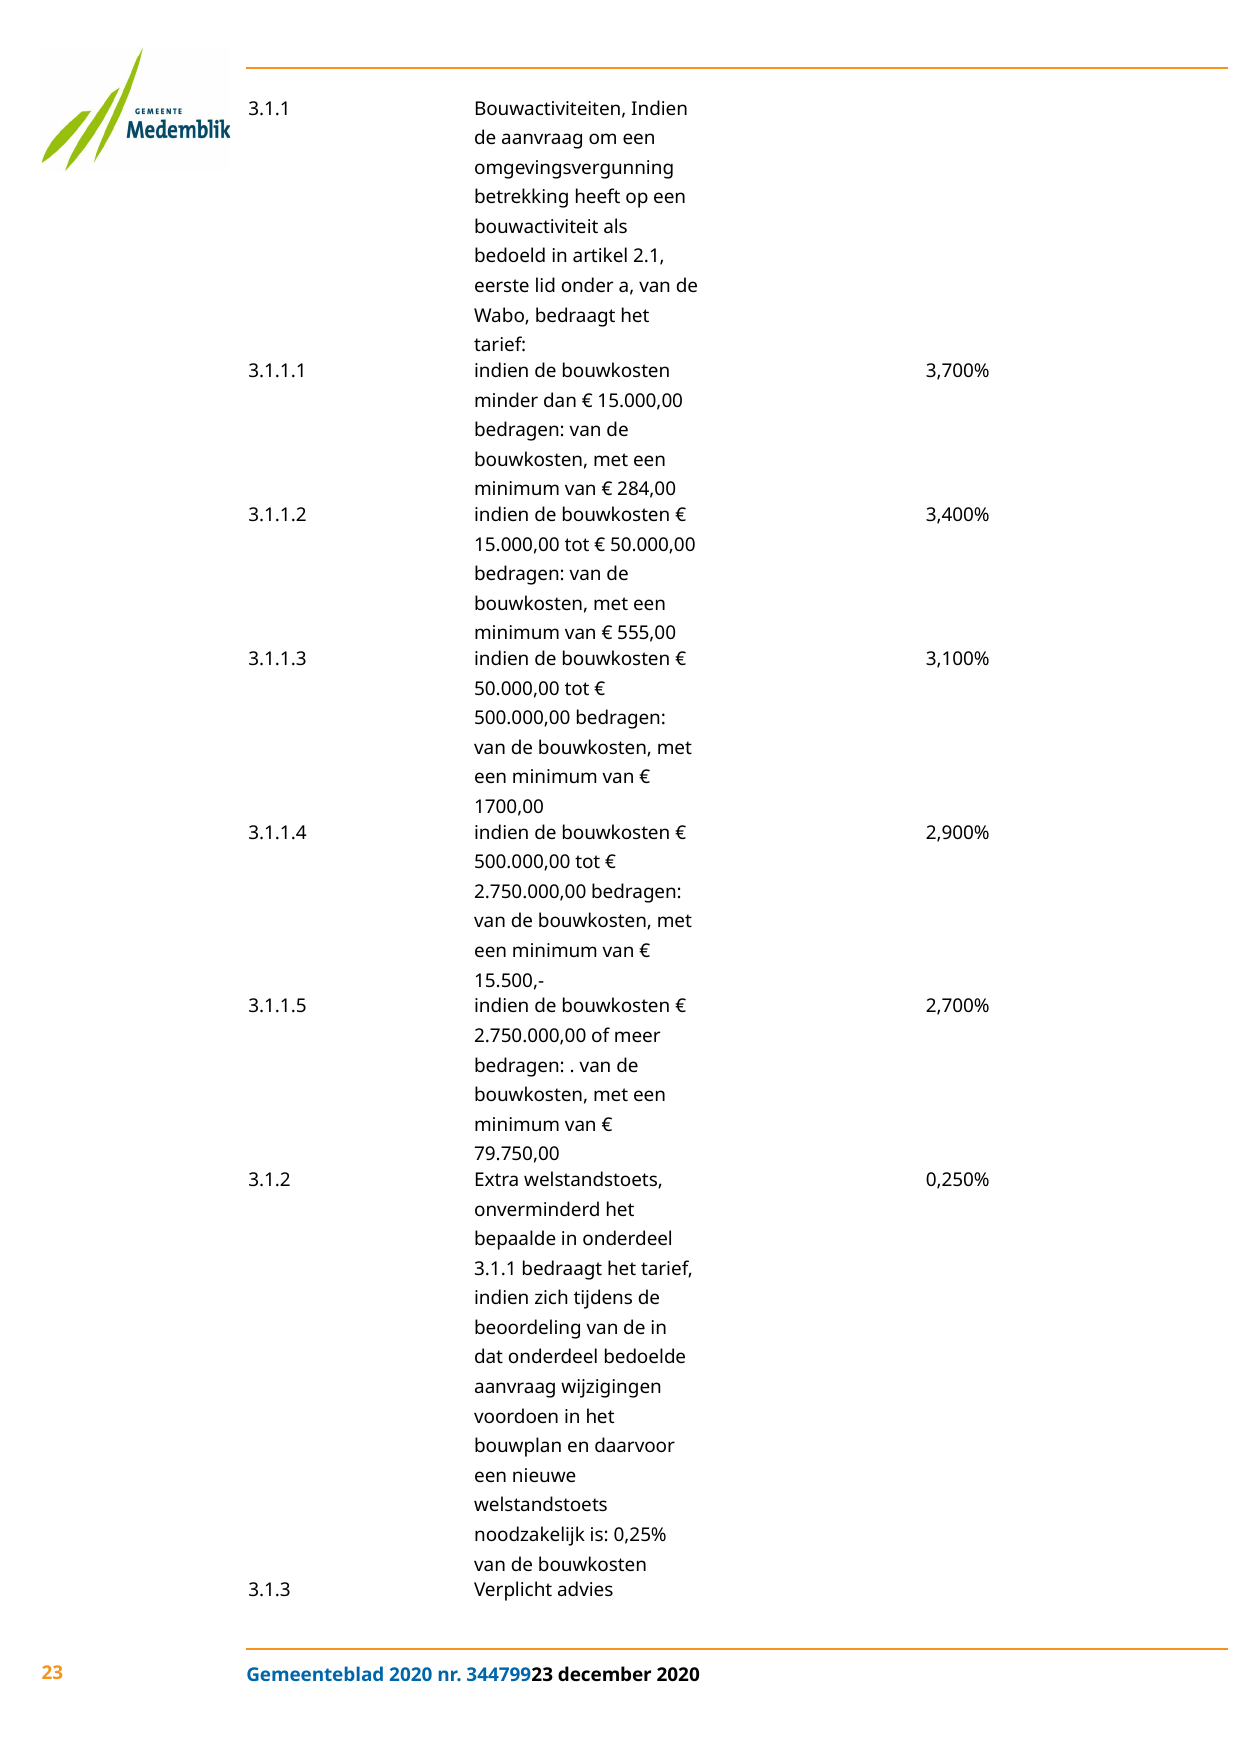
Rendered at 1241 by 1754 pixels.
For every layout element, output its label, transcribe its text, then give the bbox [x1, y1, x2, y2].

table_cell [926, 95, 1152, 357]
table_cell [926, 1577, 1152, 1602]
table_cell 0,250% [926, 1166, 1152, 1577]
table_cell 3.1.2 [248, 1166, 474, 1577]
table_cell [700, 645, 926, 819]
table_cell 3.1.1.2 [248, 501, 474, 645]
table_cell indien de bouwkosten € 50.000,00 tot € 500.000,00 bedragen: van de bouwkosten, met een minimum van € 1700,00 [474, 645, 700, 819]
table_cell 2,900% [926, 819, 1152, 993]
table_cell Verplicht advies [474, 1577, 700, 1602]
table_cell [700, 501, 926, 645]
table_cell Extra welstandstoets, onverminderd het bepaalde in onderdeel 3.1.1 bedraagt het tarief, indien zich tijdens de beoordeling van de in dat onderdeel bedoelde aanvraag wijzigingen voordoen in het bouwplan en daarvoor een nieuwe welstandstoets noodzakelijk is: 0,25% van de bouwkosten [474, 1166, 700, 1577]
table_cell 3.1.1.5 [248, 993, 474, 1166]
picture [41, 47, 231, 172]
table_cell 3,100% [926, 645, 1152, 819]
table_cell 3.1.1.3 [248, 645, 474, 819]
table_cell 3,700% [926, 357, 1152, 501]
table_cell 3.1.1.1 [248, 357, 474, 501]
table_cell [700, 993, 926, 1166]
table_cell [700, 1577, 926, 1602]
table_cell indien de bouwkosten € 15.000,00 tot € 50.000,00 bedragen: van de bouwkosten, met een minimum van € 555,00 [474, 501, 700, 645]
table_cell indien de bouwkosten minder dan € 15.000,00 bedragen: van de bouwkosten, met een minimum van € 284,00 [474, 357, 700, 501]
table_cell 3.1.3 [248, 1577, 474, 1602]
table_cell 3.1.1 [248, 95, 474, 357]
table_cell [700, 95, 926, 357]
table_cell 2,700% [926, 993, 1152, 1166]
table_cell 3,400% [926, 501, 1152, 645]
table_cell [700, 357, 926, 501]
table_cell [700, 1166, 926, 1577]
table_cell indien de bouwkosten € 500.000,00 tot € 2.750.000,00 bedragen: van de bouwkosten, met een minimum van € 15.500,- [474, 819, 700, 993]
table_cell [700, 819, 926, 993]
table_cell 3.1.1.4 [248, 819, 474, 993]
table_cell Bouwactiviteiten, Indien de aanvraag om een omgevingsvergunning betrekking heeft op een bouwactiviteit als bedoeld in artikel 2.1, eerste lid onder a, van de Wabo, bedraagt het tarief: [474, 95, 700, 357]
table_cell indien de bouwkosten € 2.750.000,00 of meer bedragen: . van de bouwkosten, met een minimum van € 79.750,00 [474, 993, 700, 1166]
